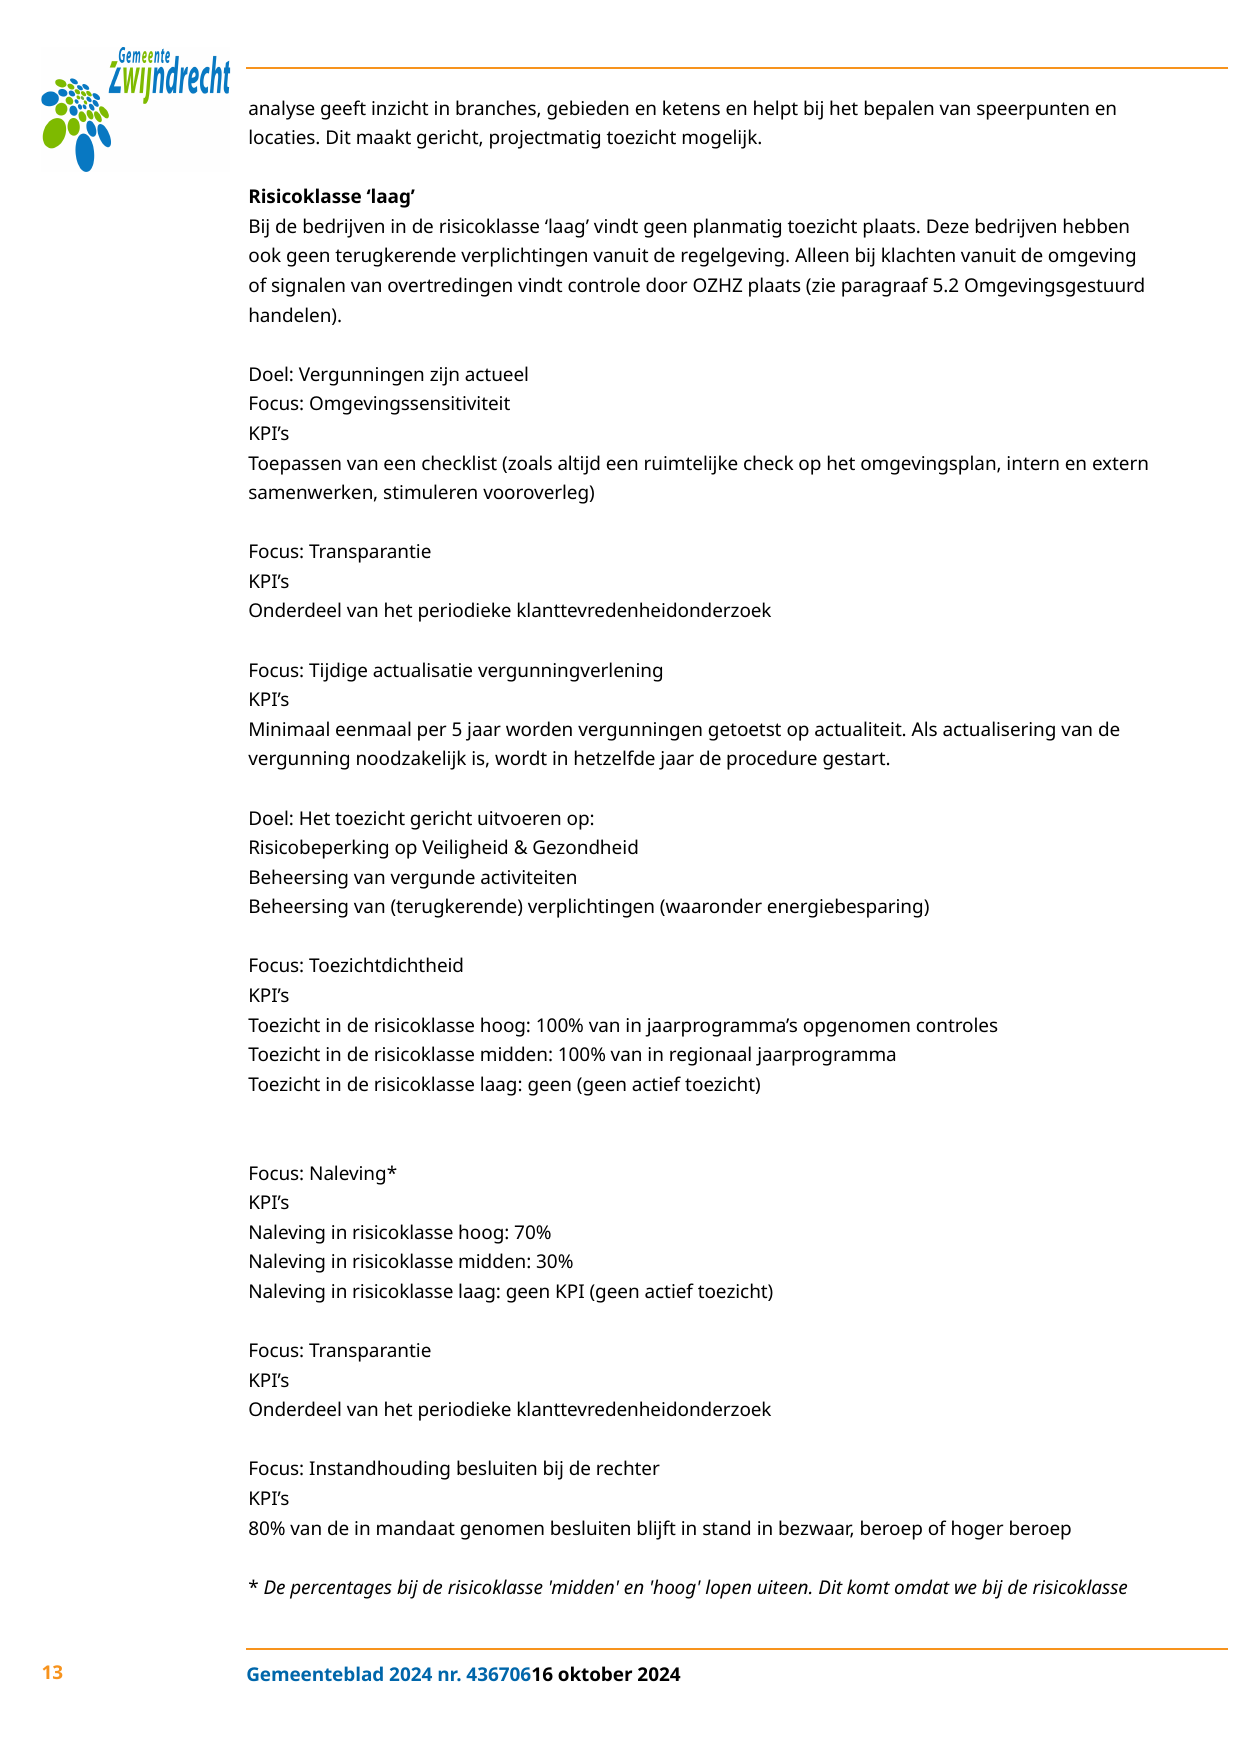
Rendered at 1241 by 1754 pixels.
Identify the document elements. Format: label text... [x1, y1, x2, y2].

text Risicobeperking op Veiligheid & Gezondheid [248, 834, 1152, 860]
text Focus: Transparantie [248, 538, 1152, 564]
text Onderdeel van het periodieke klanttevredenheidonderzoek [248, 1396, 1152, 1422]
text KPI’s [248, 568, 1152, 594]
text analyse geeft inzicht in branches, gebieden en ketens en helpt bij het bepalen van speerpunten en locaties. Dit maakt gericht, projectmatig toezicht mogelijk. [248, 95, 1152, 150]
text Focus: Naleving* [248, 1160, 1152, 1186]
text 80% van de in mandaat genomen besluiten blijft in stand in bezwaar, beroep of hoger beroep [248, 1515, 1152, 1541]
text Doel: Vergunningen zijn actueel [248, 361, 1152, 387]
text Focus: Transparantie [248, 1337, 1152, 1363]
text Toezicht in de risicoklasse laag: geen (geen actief toezicht) [248, 1071, 1152, 1097]
text KPI’s [248, 420, 1152, 446]
text KPI’s [248, 1189, 1152, 1215]
text Focus: Omgevingssensitiviteit [248, 391, 1152, 416]
text Toepassen van een checklist (zoals altijd een ruimtelijke check op het omgevingsplan, intern en extern samenwerken, stimuleren vooroverleg) [248, 450, 1152, 505]
picture [41, 47, 231, 172]
text Naleving in risicoklasse hoog: 70% [248, 1219, 1152, 1245]
text Toezicht in de risicoklasse hoog: 100% van in jaarprogramma’s opgenomen controles [248, 1012, 1152, 1038]
text Doel: Het toezicht gericht uitvoeren op: [248, 805, 1152, 831]
text KPI’s [248, 982, 1152, 1008]
text Naleving in risicoklasse midden: 30% [248, 1248, 1152, 1274]
text Focus: Toezichtdichtheid [248, 953, 1152, 978]
text KPI’s [248, 1367, 1152, 1393]
text KPI’s [248, 686, 1152, 712]
text Bij de bedrijven in de risicoklasse ‘laag’ vindt geen planmatig toezicht plaats. Deze bedrijven hebben ook geen terugkerende verplichtingen vanuit de regelgeving. Alleen bij klachten vanuit de omgeving of signalen van overtredingen vindt controle door OZHZ plaats (zie paragraaf 5.2 Omgevingsgestuurd handelen). [248, 213, 1152, 328]
text Minimaal eenmaal per 5 jaar worden vergunningen getoetst op actualiteit. Als actualisering van de vergunning noodzakelijk is, wordt in hetzelfde jaar de procedure gestart. [248, 716, 1152, 771]
text Toezicht in de risicoklasse midden: 100% van in regionaal jaarprogramma [248, 1041, 1152, 1067]
text Onderdeel van het periodieke klanttevredenheidonderzoek [248, 598, 1152, 623]
text Beheersing van vergunde activiteiten [248, 864, 1152, 890]
text KPI’s [248, 1485, 1152, 1511]
text Risicoklasse ‘laag’ [248, 183, 1152, 209]
text Focus: Tijdige actualisatie vergunningverlening [248, 657, 1152, 683]
text Naleving in risicoklasse laag: geen KPI (geen actief toezicht) [248, 1278, 1152, 1304]
text Focus: Instandhouding besluiten bij de rechter [248, 1456, 1152, 1481]
text * De percentages bij de risicoklasse 'midden' en 'hoog' lopen uiteen. Dit komt omdat we bij de risicoklasse [248, 1574, 1152, 1600]
text Beheersing van (terugkerende) verplichtingen (waaronder energiebesparing) [248, 893, 1152, 919]
